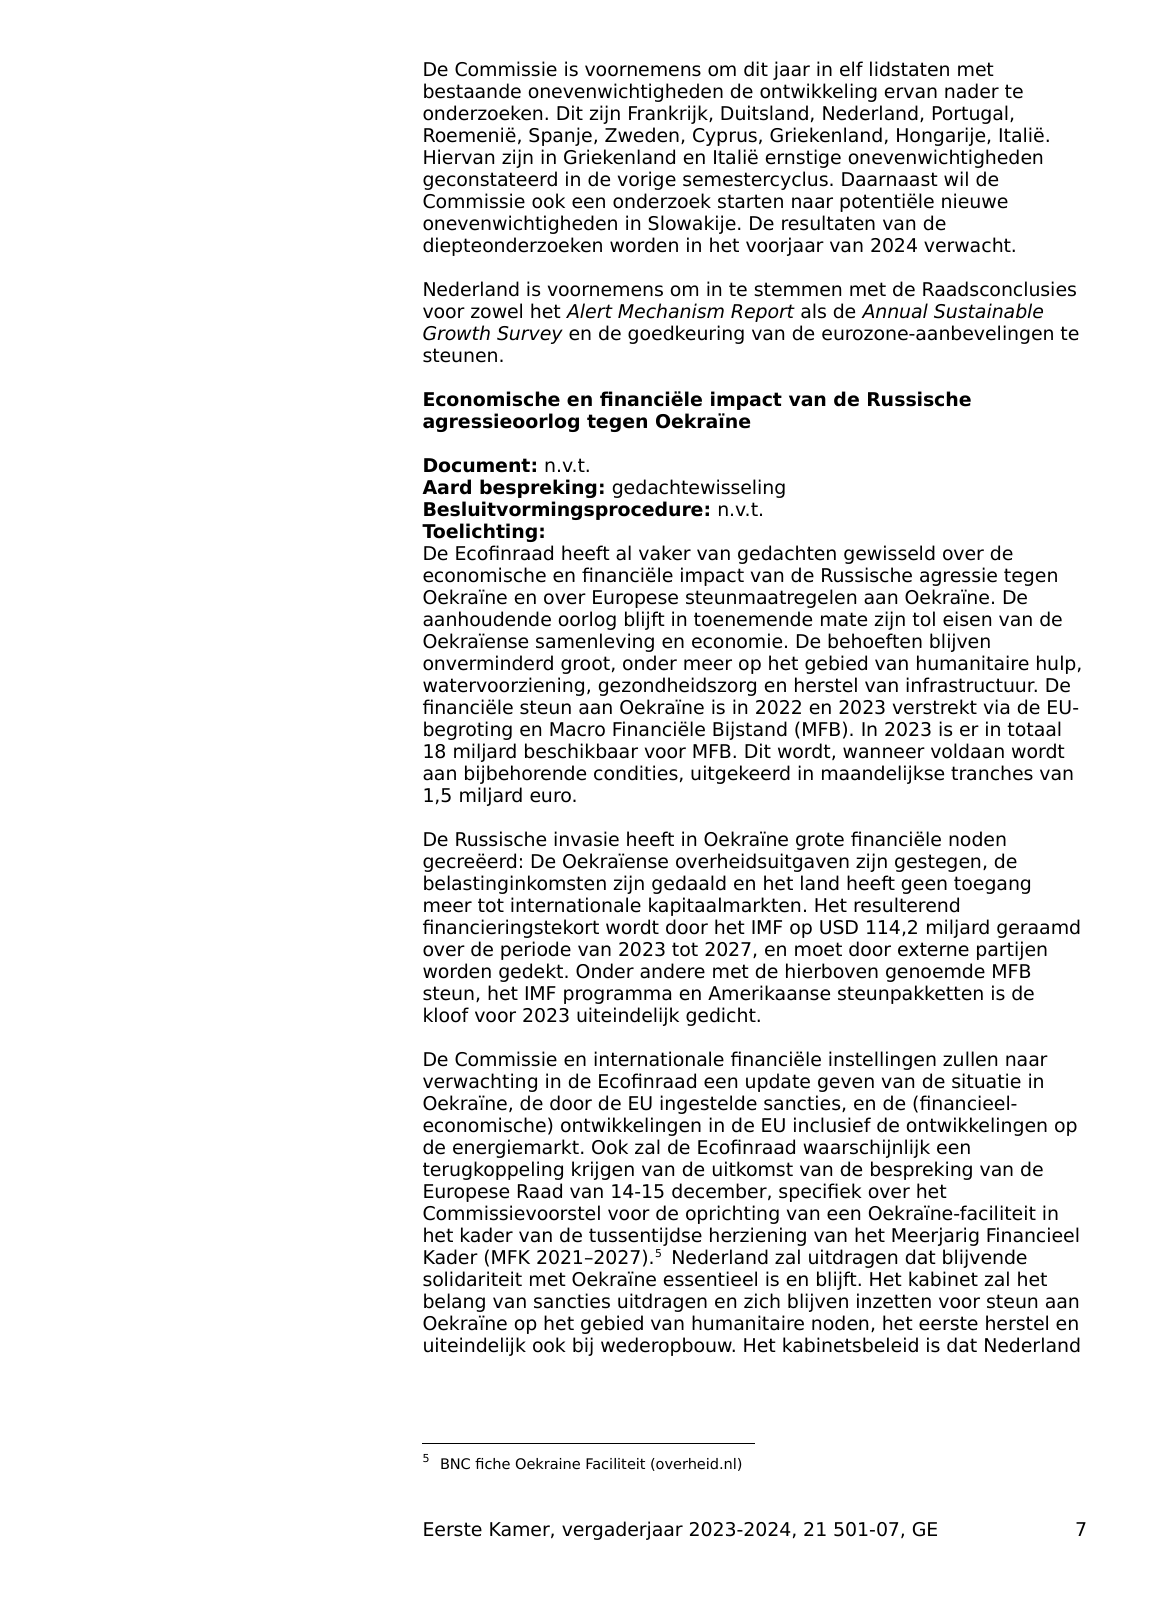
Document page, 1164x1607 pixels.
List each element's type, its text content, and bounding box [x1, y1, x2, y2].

text Document: n.v.t. [422, 455, 1087, 477]
text Aard bespreking: gedachtewisseling [422, 477, 1087, 499]
text De Ecofinraad heeft al vaker van gedachten gewisseld over de economische en financiële impact van de Russische agressie tegen Oekraïne en over Europese steunmaatregelen aan Oekraïne. De aanhoudende oorlog blijft in toenemende mate zijn tol eisen van de Oekraïense samenleving en economie. De behoeften blijven onverminderd groot, onder meer op het gebied van humanitaire hulp, watervoorziening, gezondheidszorg en herstel van infrastructuur. De financiële steun aan Oekraïne is in 2022 en 2023 verstrekt via de EU-begroting en Macro Financiële Bijstand (MFB). In 2023 is er in totaal 18 miljard beschikbaar voor MFB. Dit wordt, wanneer voldaan wordt aan bijbehorende condities, uitgekeerd in maandelijkse tranches van 1,5 miljard euro. [422, 543, 1087, 807]
text De Russische invasie heeft in Oekraïne grote financiële noden gecreëerd: De Oekraïense overheidsuitgaven zijn gestegen, de belastinginkomsten zijn gedaald en het land heeft geen toegang meer tot internationale kapitaalmarkten. Het resulterend financieringstekort wordt door het IMF op USD 114,2 miljard geraamd over de periode van 2023 tot 2027, en moet door externe partijen worden gedekt. Onder andere met de hierboven genoemde MFB steun, het IMF programma en Amerikaanse steunpakketten is de kloof voor 2023 uiteindelijk gedicht. [422, 829, 1087, 1027]
subtitle Economische en financiële impact van de Russische agressieoorlog tegen Oekraïne [422, 389, 1087, 433]
text Nederland is voornemens om in te stemmen met de Raadsconclusies voor zowel het Alert Mechanism Report als de Annual Sustainable Growth Survey en de goedkeuring van de eurozone-aanbevelingen te steunen. [422, 279, 1087, 367]
text De Commissie en internationale financiële instellingen zullen naar verwachting in de Ecofinraad een update geven van de situatie in Oekraïne, de door de EU ingestelde sancties, en de (financieel-economische) ontwikkelingen in de EU inclusief de ontwikkelingen op de energiemarkt. Ook zal de Ecofinraad waarschijnlijk een terugkoppeling krijgen van de uitkomst van de bespreking van de Europese Raad van 14-15 december, specifiek over het Commissievoorstel voor de oprichting van een Oekraïne-faciliteit in het kader van de tussentijdse herziening van het Meerjarig Financieel Kader (MFK 2021–2027). Nederland zal uitdragen dat blijvende solidariteit met Oekraïne essentieel is en blijft. Het kabinet zal het belang van sancties uitdragen en zich blijven inzetten voor steun aan Oekraïne op het gebied van humanitaire noden, het eerste herstel en uiteindelijk ook bij wederopbouw. Het kabinetsbeleid is dat Nederland [422, 1049, 1087, 1357]
text Toelichting: [422, 521, 1087, 543]
text Besluitvormingsprocedure: n.v.t. [422, 499, 1087, 521]
text BNC fiche Oekraine Faciliteit (overheid.nl) [422, 1452, 1087, 1474]
text De Commissie is voornemens om dit jaar in elf lidstaten met bestaande onevenwichtigheden de ontwikkeling ervan nader te onderzoeken. Dit zijn Frankrijk, Duitsland, Nederland, Portugal, Roemenië, Spanje, Zweden, Cyprus, Griekenland, Hongarije, Italië. Hiervan zijn in Griekenland en Italië ernstige onevenwichtigheden geconstateerd in de vorige semestercyclus. Daarnaast wil de Commissie ook een onderzoek starten naar potentiële nieuwe onevenwichtigheden in Slowakije. De resultaten van de diepteonderzoeken worden in het voorjaar van 2024 verwacht. [422, 59, 1087, 257]
